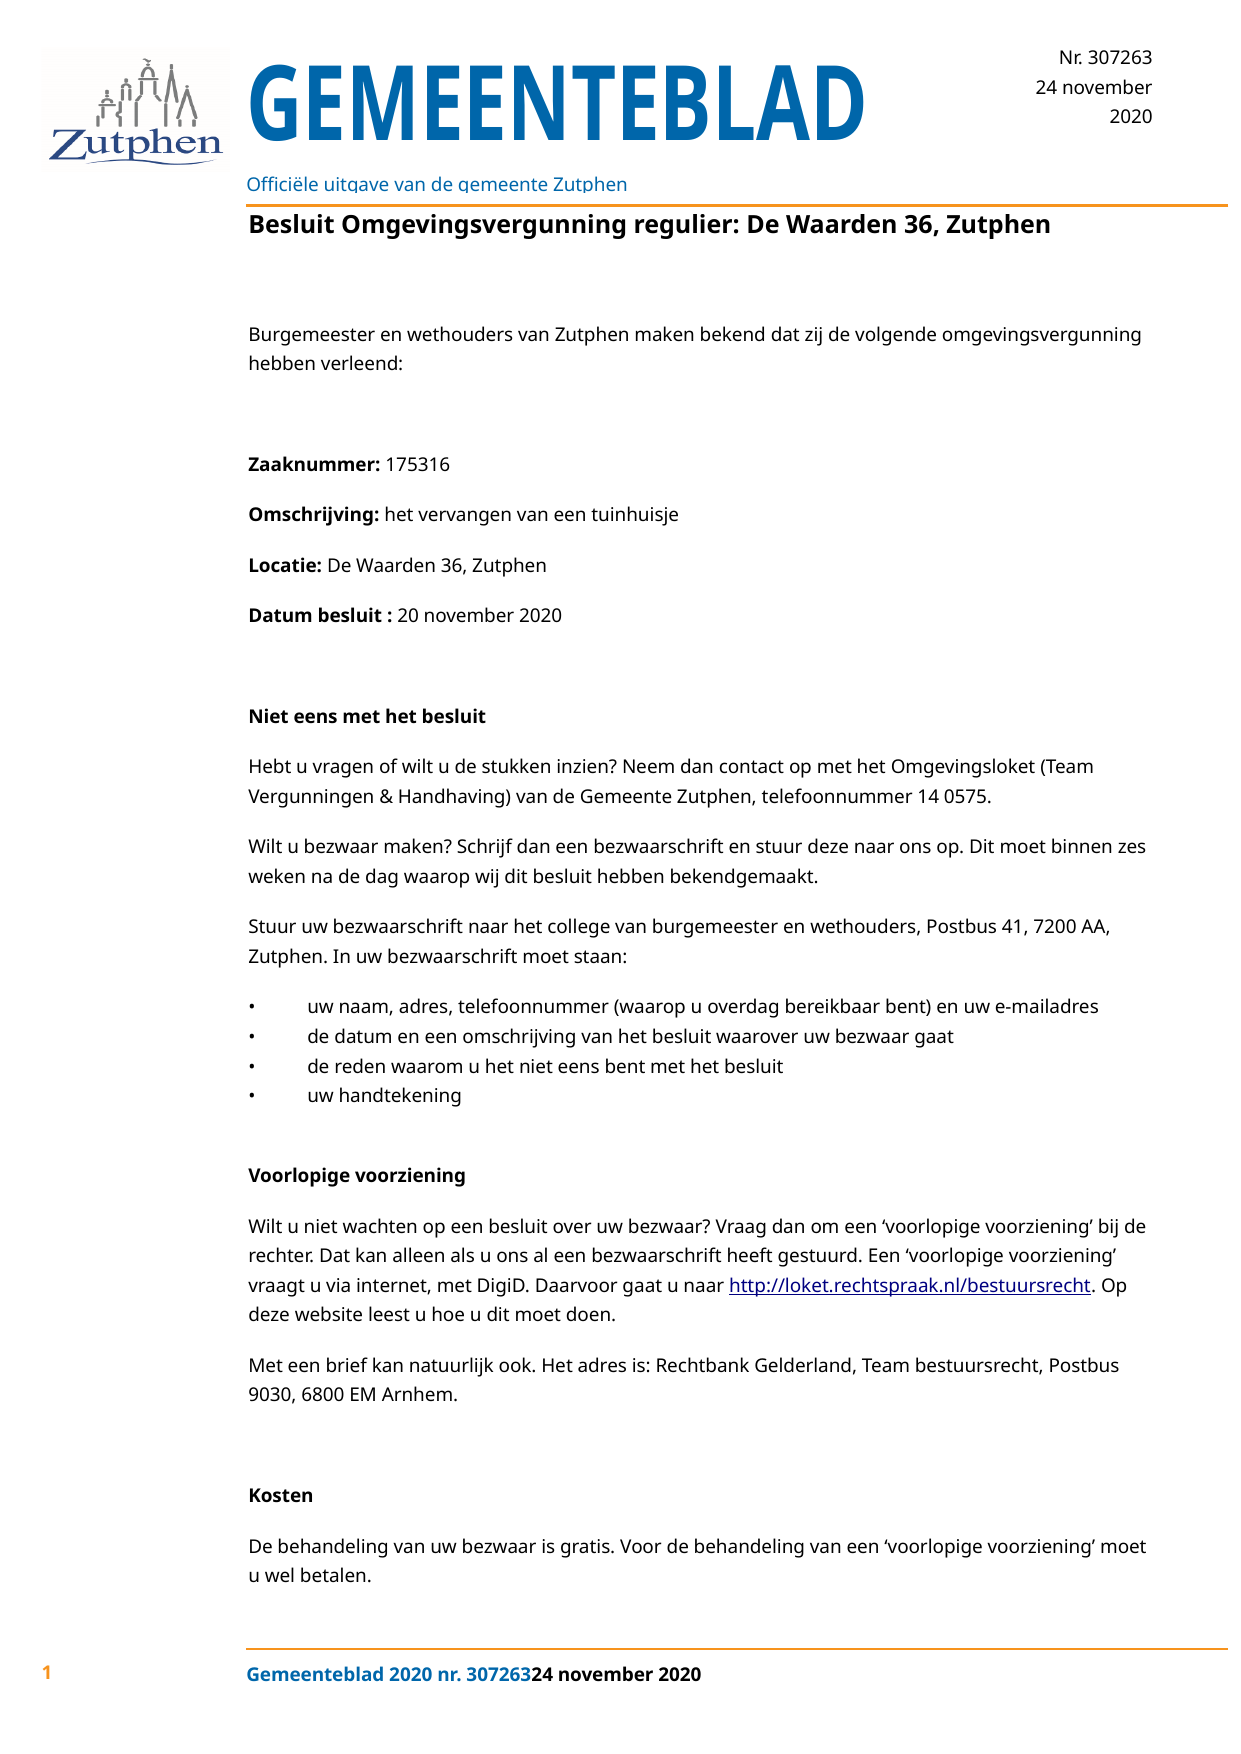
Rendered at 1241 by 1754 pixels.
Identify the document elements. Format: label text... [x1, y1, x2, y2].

text Kosten [248, 1482, 1152, 1508]
text Stuur uw bezwaarschrift naar het college van burgemeester en wethouders, Postbus 41, 7200 AA, Zutphen. In uw bezwaarschrift moet staan: [248, 914, 1152, 969]
text Besluit Omgevingsvergunning regulier: De Waarden 36, Zutphen [248, 207, 1152, 241]
text Zaaknummer: 175316 [248, 451, 1152, 477]
list uw naam, adres, telefoonnummer (waarop u overdag bereikbaar bent) en uw e-mailadres [248, 994, 1152, 1019]
picture [41, 47, 231, 172]
text Niet eens met het besluit [248, 703, 1152, 729]
text Wilt u niet wachten op een besluit over uw bezwaar? Vraag dan om een ‘voorlopige voorziening’ bij de rechter. Dat kan alleen als u ons al een bezwaarschrift heeft gestuurd. Een ‘voorlopige voorziening’ vraagt u via internet, met DigiD. Daarvoor gaat u naar http://loket.rechtspraak.nl/bestuursrecht. Op deze website leest u hoe u dit moet doen. [248, 1213, 1152, 1327]
text Voorlopige voorziening [248, 1162, 1152, 1188]
text Locatie: De Waarden 36, Zutphen [248, 552, 1152, 578]
text Omschrijving: het vervangen van een tuinhuisje [248, 502, 1152, 527]
text Wilt u bezwaar maken? Schrijf dan een bezwaarschrift en stuur deze naar ons op. Dit moet binnen zes weken na de dag waarop wij dit besluit hebben bekendgemaakt. [248, 834, 1152, 889]
text Met een brief kan natuurlijk ook. Het adres is: Rechtbank Gelderland, Team bestuursrecht, Postbus 9030, 6800 EM Arnhem. [248, 1352, 1152, 1407]
list de reden waarom u het niet eens bent met het besluit [248, 1053, 1152, 1078]
text De behandeling van uw bezwaar is gratis. Voor de behandeling van een ‘voorlopige voorziening’ moet u wel betalen. [248, 1533, 1152, 1588]
list de datum en een omschrijving van het besluit waarover uw bezwaar gaat [248, 1023, 1152, 1049]
list uw handtekening [248, 1082, 1152, 1108]
text Datum besluit : 20 november 2020 [248, 602, 1152, 628]
text Burgemeester en wethouders van Zutphen maken bekend dat zij de volgende omgevingsvergunning hebben verleend: [248, 321, 1152, 376]
text Hebt u vragen of wilt u de stukken inzien? Neem dan contact op met het Omgevingsloket (Team Vergunningen & Handhaving) van de Gemeente Zutphen, telefoonnummer 14 0575. [248, 754, 1152, 809]
